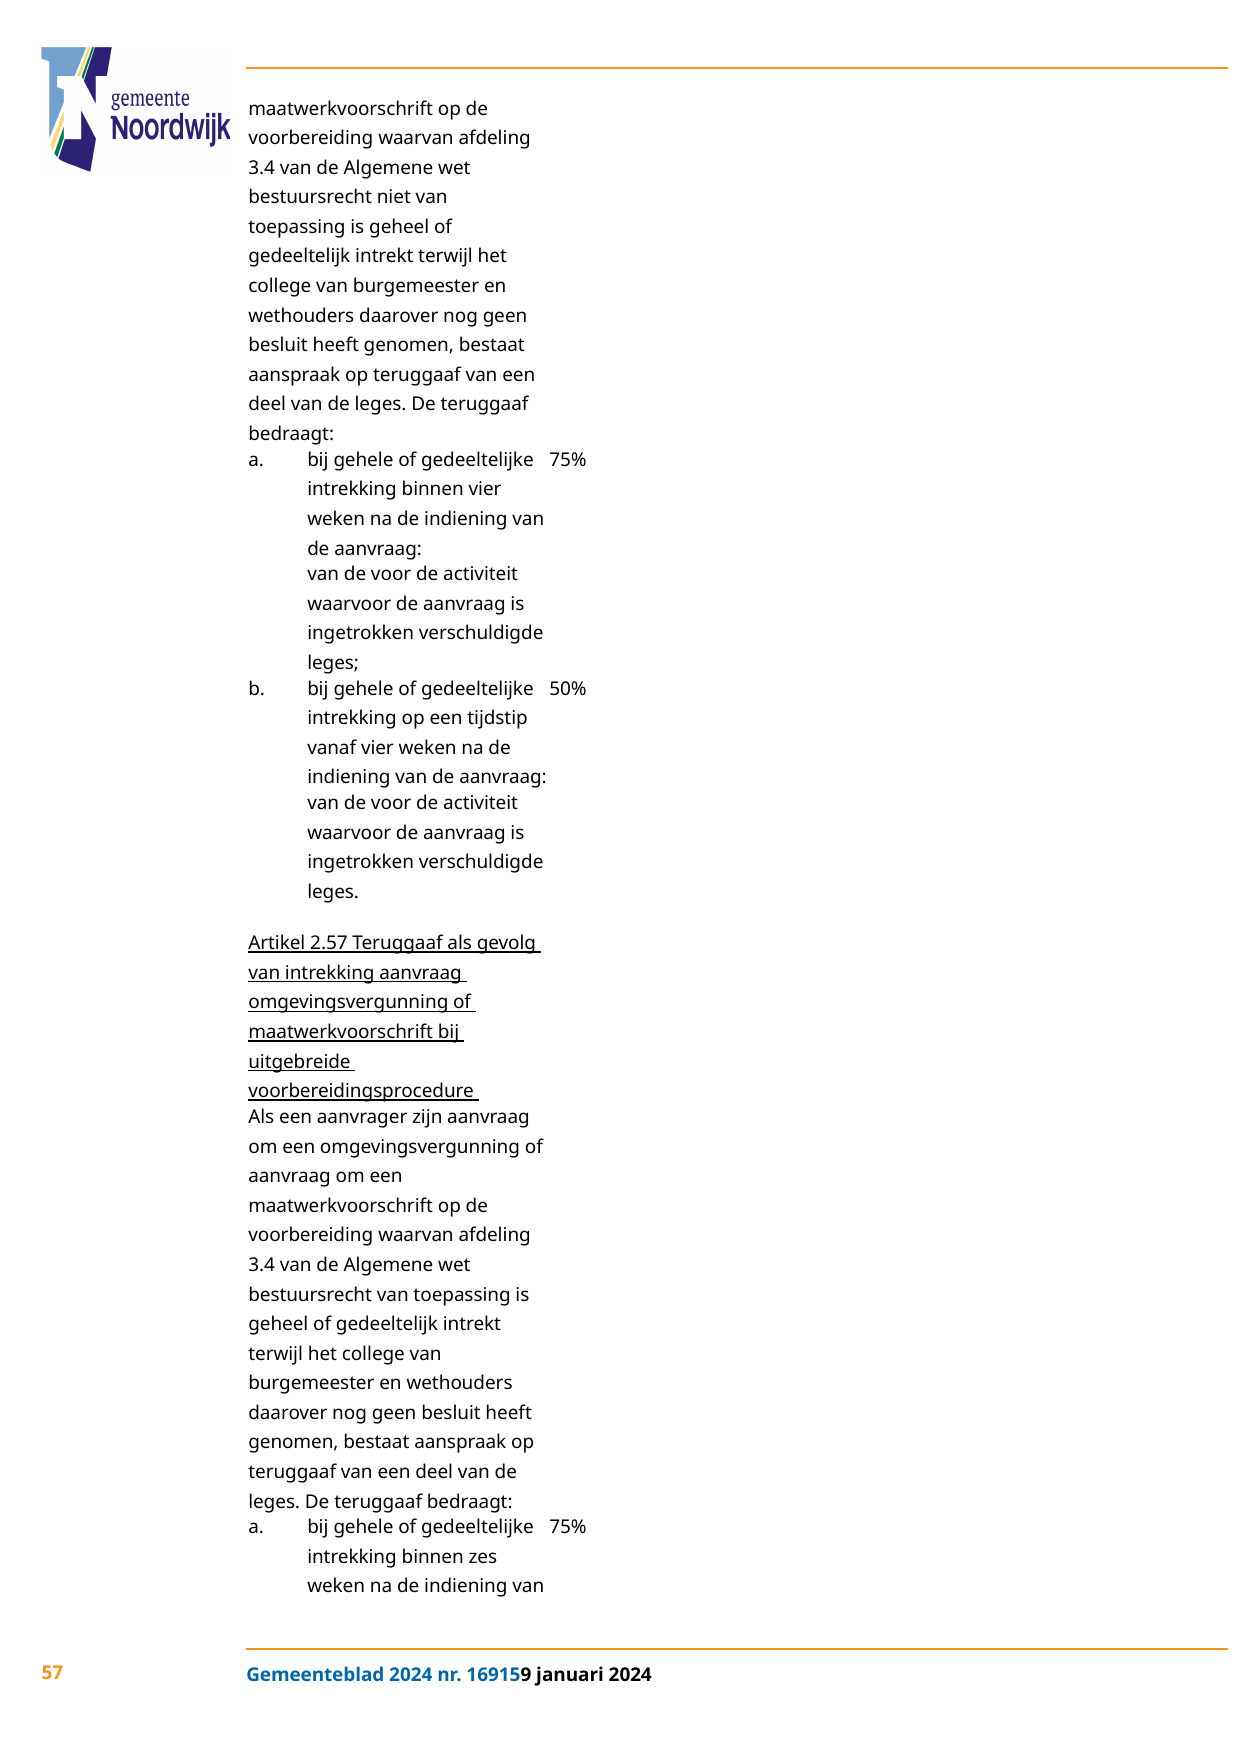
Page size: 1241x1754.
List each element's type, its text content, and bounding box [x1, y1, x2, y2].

table_cell bij gehele of gedeeltelijke intrekking binnen vier weken na de indiening van de aanvraag: [248, 446, 549, 560]
table_cell Als een aanvrager zijn aanvraag om een omgevingsvergunning of aanvraag om een maatwerkvoorschrift op de voorbereiding waarvan afdeling 3.4 van de Algemene wet bestuursrecht van toepassing is geheel of gedeeltelijk intrekt terwijl het college van burgemeester en wethouders daarover nog geen besluit heeft genomen, bestaat aanspraak op teruggaaf van een deel van de leges. De teruggaaf bedraagt: [248, 1103, 549, 1513]
table_cell 75% [549, 1514, 1152, 1598]
table_cell [248, 904, 549, 929]
table_cell Artikel 2.57 Teruggaaf als gevolg van intrekking aanvraag omgevingsvergunning of maatwerkvoorschrift bij uitgebreide voorbereidingsprocedure [248, 930, 549, 1103]
table_cell van de voor de activiteit waarvoor de aanvraag is ingetrokken verschuldigde leges. [248, 789, 549, 904]
table_cell [549, 930, 1152, 1103]
table_cell [549, 1103, 1152, 1513]
table_cell [549, 789, 1152, 904]
table_cell 50% [549, 675, 1152, 789]
picture [41, 47, 231, 172]
table_cell [549, 904, 1152, 929]
table_cell maatwerkvoorschrift op de voorbereiding waarvan afdeling 3.4 van de Algemene wet bestuursrecht niet van toepassing is geheel of gedeeltelijk intrekt terwijl het college van burgemeester en wethouders daarover nog geen besluit heeft genomen, bestaat aanspraak op teruggaaf van een deel van de leges. De teruggaaf bedraagt: [248, 95, 549, 446]
table_cell [549, 560, 1152, 675]
table_cell 75% [549, 446, 1152, 560]
table_cell bij gehele of gedeeltelijke intrekking op een tijdstip vanaf vier weken na de indiening van de aanvraag: [248, 675, 549, 789]
table_cell [549, 95, 1152, 446]
table_cell van de voor de activiteit waarvoor de aanvraag is ingetrokken verschuldigde leges; [248, 560, 549, 675]
table_cell bij gehele of gedeeltelijke intrekking binnen zes weken na de indiening van [248, 1514, 549, 1598]
